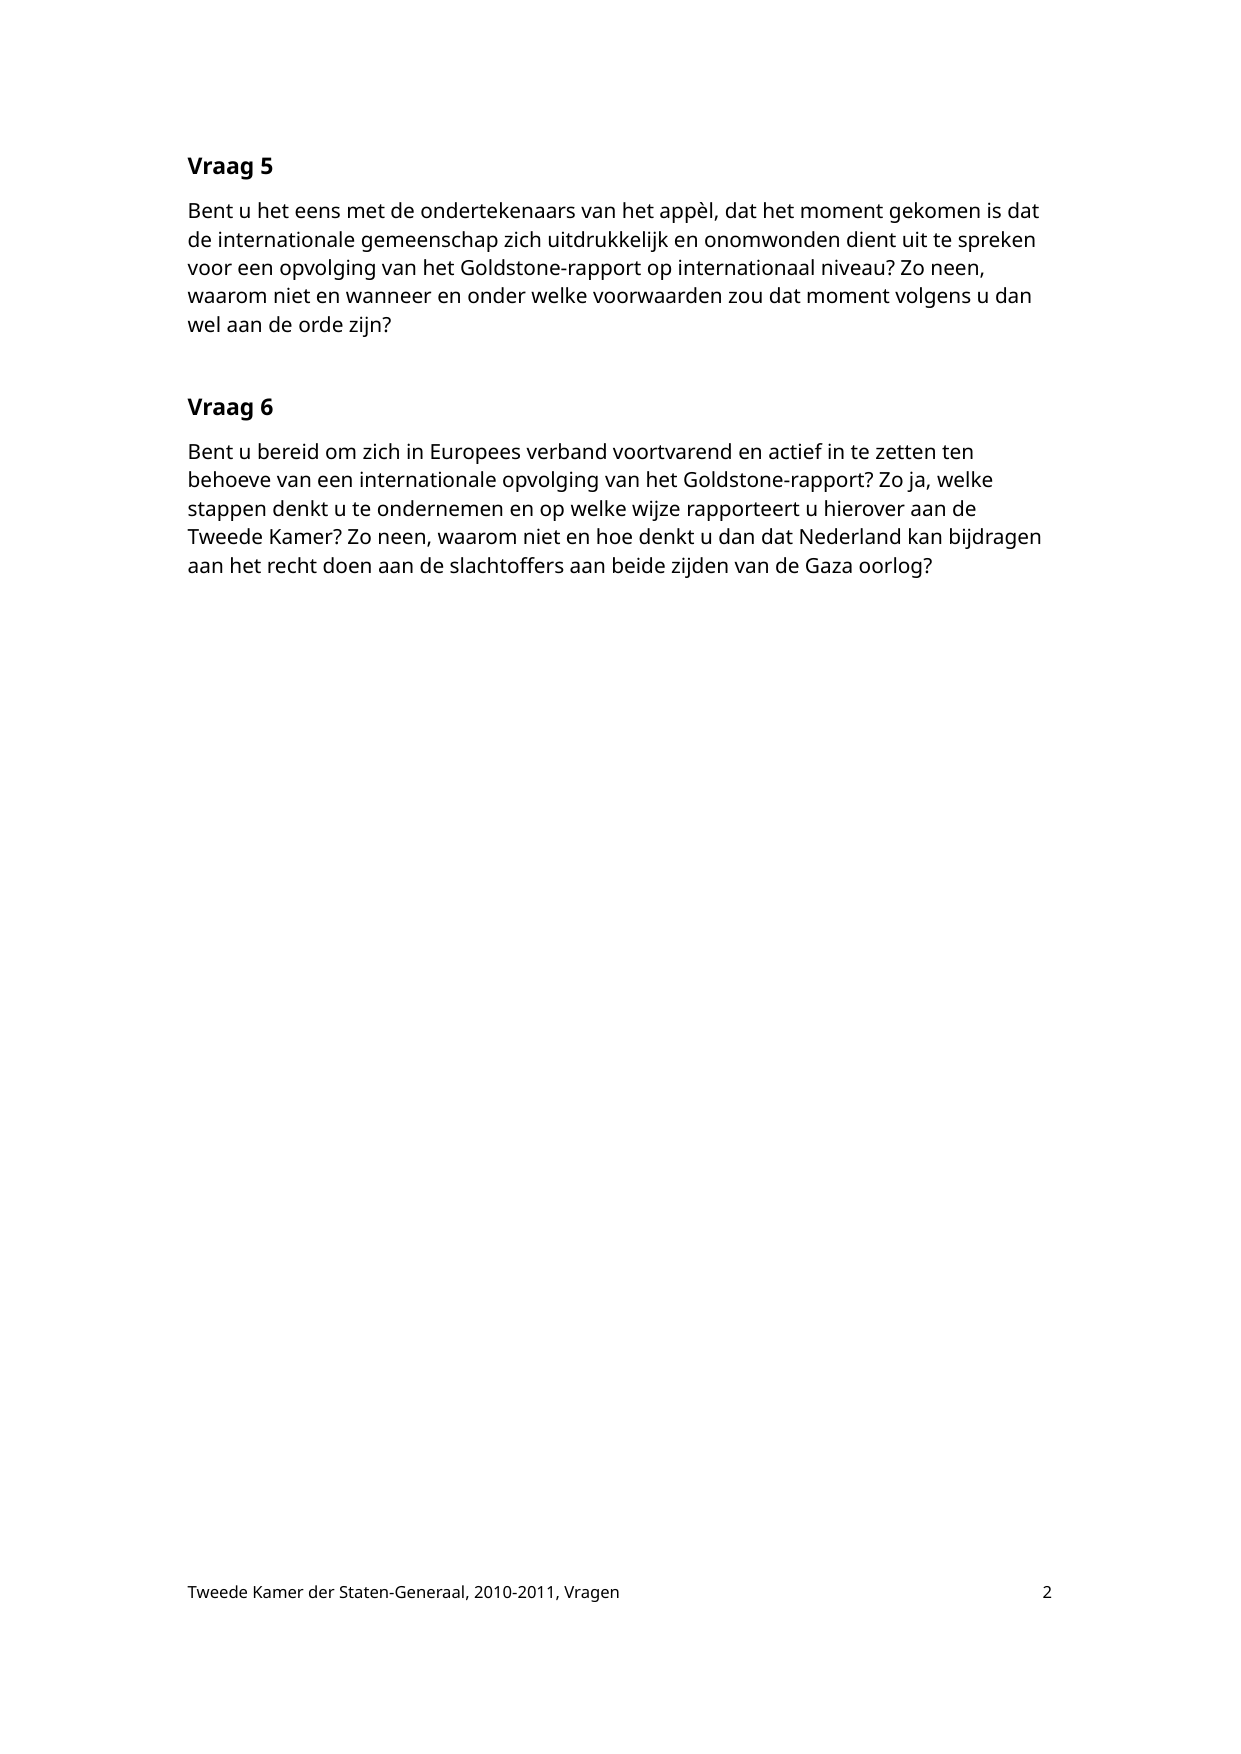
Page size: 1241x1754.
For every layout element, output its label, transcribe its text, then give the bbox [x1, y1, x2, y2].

subtitle Vraag 6 [187, 391, 1053, 422]
text Bent u bereid om zich in Europees verband voortvarend en actief in te zetten ten behoeve van een internationale opvolging van het Goldstone-rapport? Zo ja, welke stappen denkt u te ondernemen en op welke wijze rapporteert u hierover aan de Tweede Kamer? Zo neen, waarom niet en hoe denkt u dan dat Nederland kan bijdragen aan het recht doen aan de slachtoffers aan beide zijden van de Gaza oorlog? [187, 437, 1053, 579]
text Bent u het eens met de ondertekenaars van het appèl, dat het moment gekomen is dat de internationale gemeenschap zich uitdrukkelijk en onomwonden dient uit te spreken voor een opvolging van het Goldstone-rapport op internationaal niveau? Zo neen, waarom niet en wanneer en onder welke voorwaarden zou dat moment volgens u dan wel aan de orde zijn? [187, 196, 1053, 338]
subtitle Vraag 5 [187, 150, 1053, 181]
